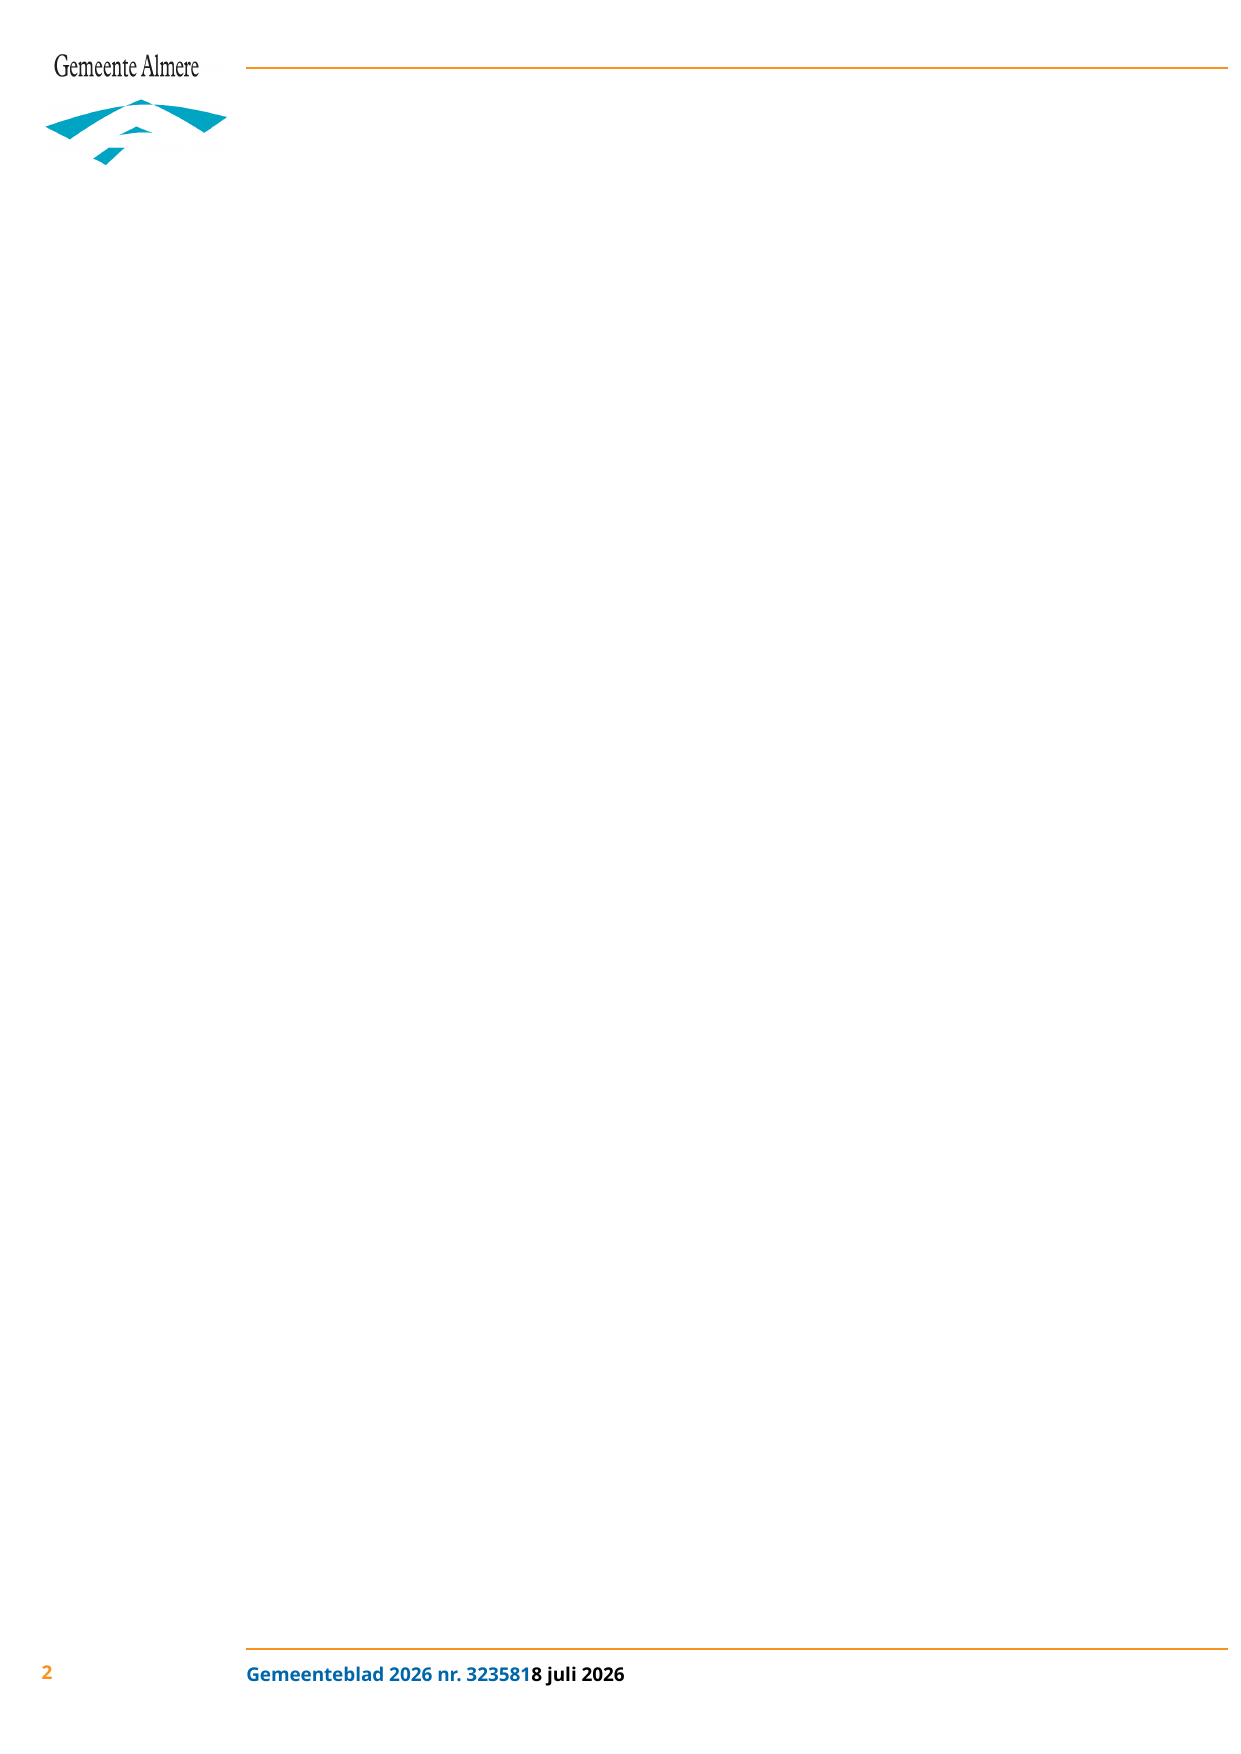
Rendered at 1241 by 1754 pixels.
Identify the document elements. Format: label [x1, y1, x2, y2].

picture [41, 47, 231, 172]
